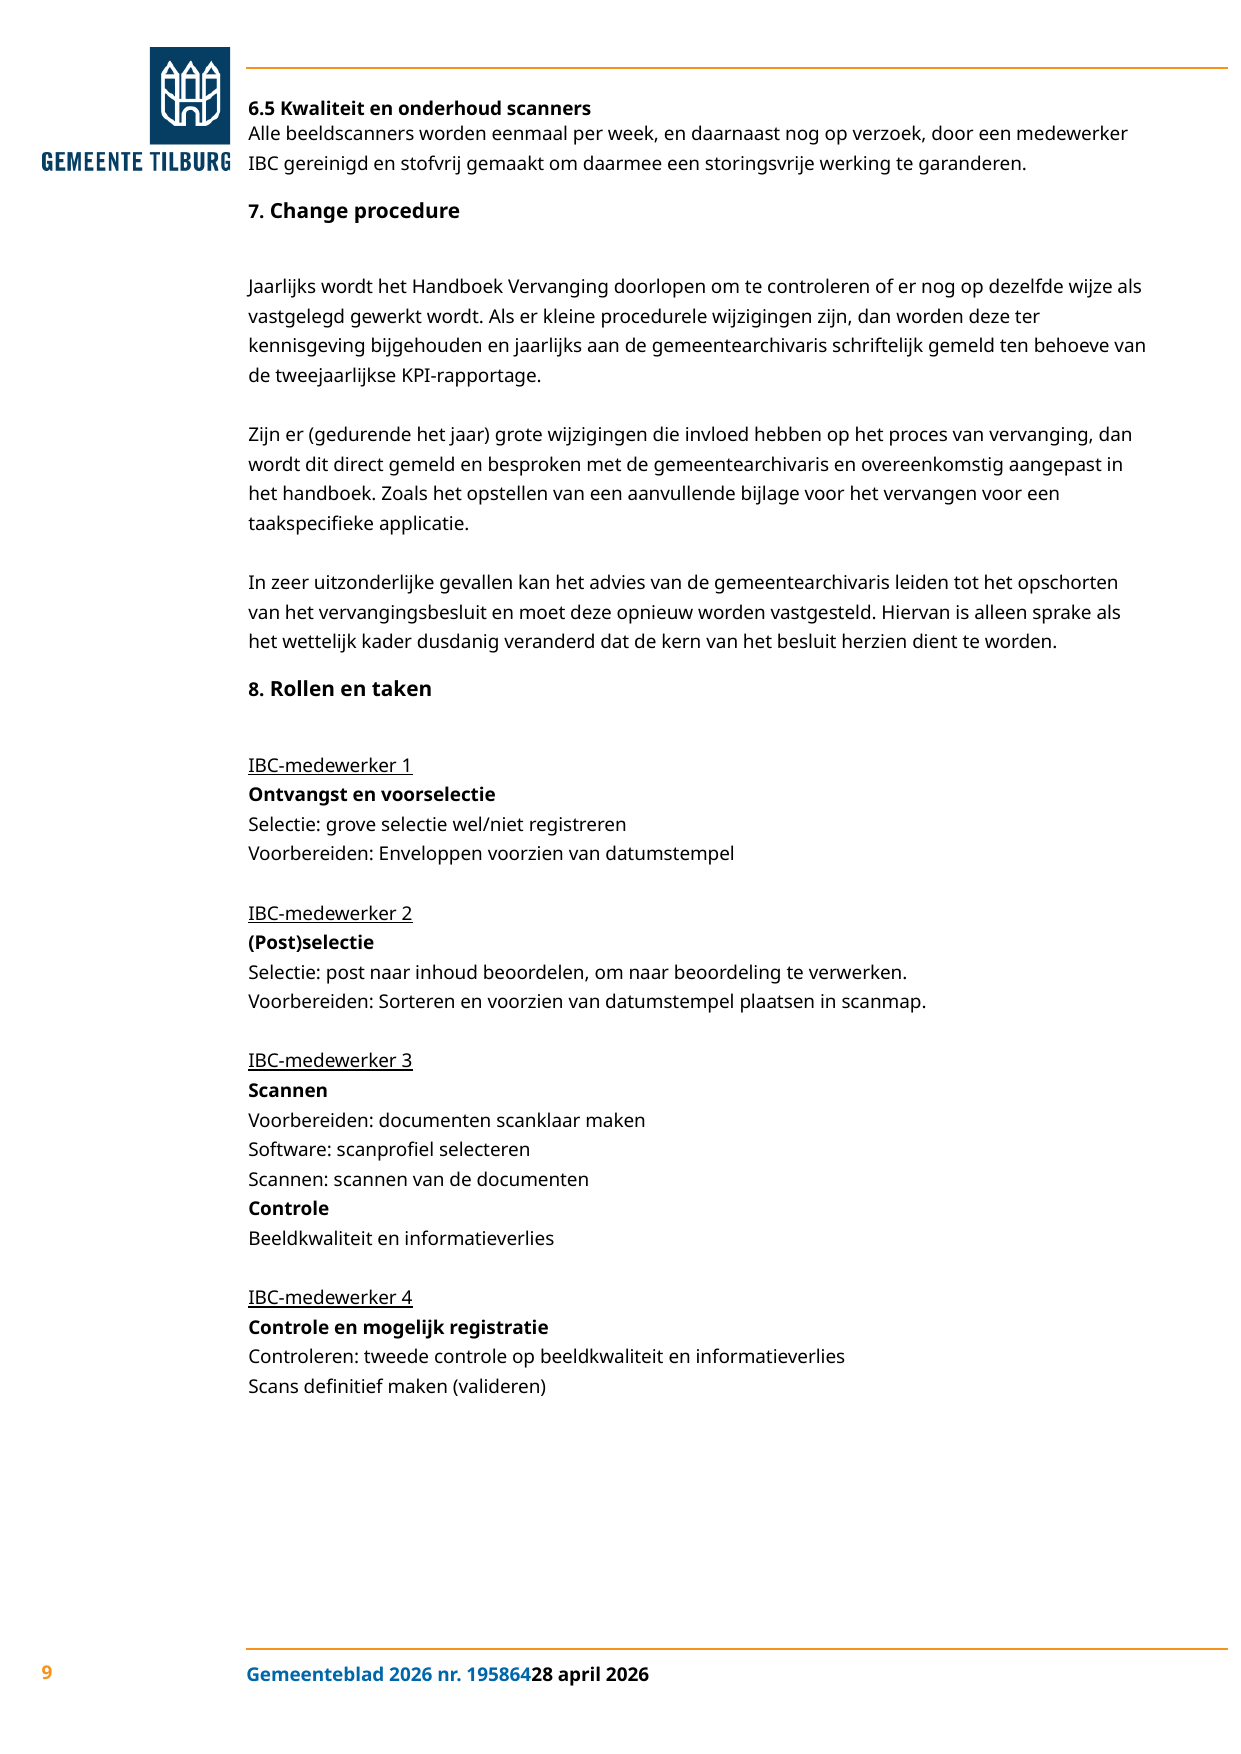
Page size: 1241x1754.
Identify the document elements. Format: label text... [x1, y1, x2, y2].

text Voorbereiden: Sorteren en voorzien van datumstempel plaatsen in scanmap. [248, 988, 1152, 1014]
text (Post)selectie [248, 929, 1152, 955]
text Selectie: post naar inhoud beoordelen, om naar beoordeling te verwerken. [248, 959, 1152, 984]
text IBC-medewerker 2 [248, 900, 1152, 925]
text IBC-medewerker 1 [248, 752, 1152, 777]
text In zeer uitzonderlijke gevallen kan het advies van de gemeentearchivaris leiden tot het opschorten van het vervangingsbesluit en moet deze opnieuw worden vastgesteld. Hiervan is alleen sprake als het wettelijk kader dusdanig veranderd dat de kern van het besluit herzien dient te worden. [248, 569, 1152, 654]
text Zijn er (gedurende het jaar) grote wijzigingen die invloed hebben op het proces van vervanging, dan wordt dit direct gemeld en besproken met de gemeentearchivaris en overeenkomstig aangepast in het handboek. Zoals het opstellen van een aanvullende bijlage voor het vervangen voor een taakspecifieke applicatie. [248, 421, 1152, 536]
text IBC-medewerker 3 [248, 1048, 1152, 1073]
text Controle [248, 1196, 1152, 1221]
text Scans definitief maken (valideren) [248, 1373, 1152, 1399]
text Software: scanprofiel selecteren [248, 1136, 1152, 1162]
text Voorbereiden: Enveloppen voorzien van datumstempel [248, 841, 1152, 866]
text Scannen: scannen van de documenten [248, 1166, 1152, 1192]
text Scannen [248, 1077, 1152, 1103]
text Selectie: grove selectie wel/niet registreren [248, 811, 1152, 837]
text 6.5 Kwaliteit en onderhoud scanners [248, 95, 1152, 121]
text Jaarlijks wordt het Handboek Vervanging doorlopen om te controleren of er nog op dezelfde wijze als vastgelegd gewerkt wordt. Als er kleine procedurele wijzigingen zijn, dan worden deze ter kennisgeving bijgehouden en jaarlijks aan de gemeentearchivaris schriftelijk gemeld ten behoeve van de tweejaarlijkse KPI-rapportage. [248, 273, 1152, 388]
text Alle beeldscanners worden eenmaal per week, en daarnaast nog op verzoek, door een medewerker IBC gereinigd en stofvrij gemaakt om daarmee een storingsvrije werking te garanderen. [248, 121, 1152, 176]
text IBC-medewerker 4 [248, 1284, 1152, 1310]
text 8. Rollen en taken [248, 674, 1152, 702]
text Controleren: tweede controle op beeldkwaliteit en informatieverlies [248, 1343, 1152, 1369]
text Beeldkwaliteit en informatieverlies [248, 1225, 1152, 1251]
picture [41, 47, 231, 172]
text Voorbereiden: documenten scanklaar maken [248, 1107, 1152, 1132]
text 7. Change procedure [248, 196, 1152, 224]
text Ontvangst en voorselectie [248, 781, 1152, 807]
text Controle en mogelijk registratie [248, 1314, 1152, 1339]
